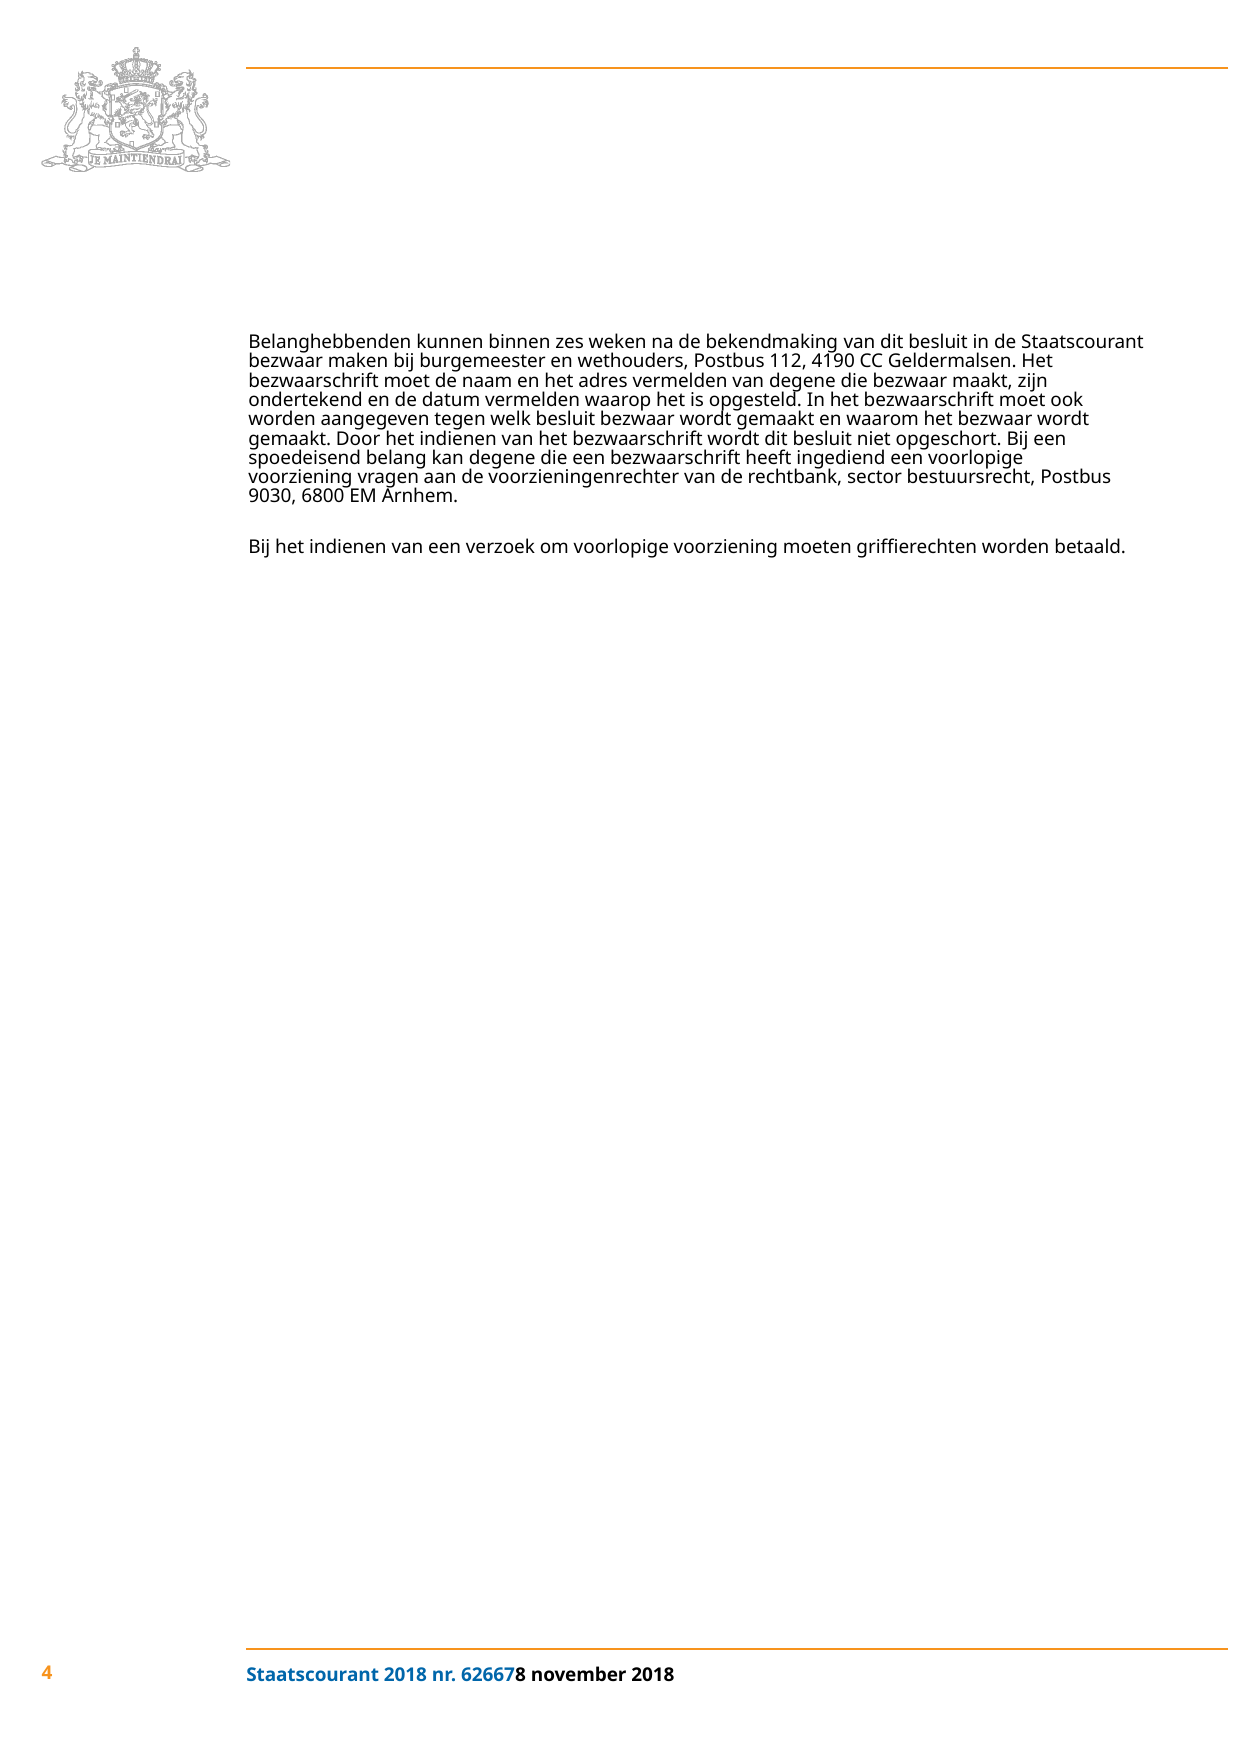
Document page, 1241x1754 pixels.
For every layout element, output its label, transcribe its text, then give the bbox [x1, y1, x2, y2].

text Belanghebbenden kunnen binnen zes weken na de bekendmaking van dit besluit in de Staatscourant bezwaar maken bij burgemeester en wethouders, Postbus 112, 4190 CC Geldermalsen. Het bezwaarschrift moet de naam en het adres vermelden van degene die bezwaar maakt, zijn ondertekend en de datum vermelden waarop het is opgesteld. In het bezwaarschrift moet ook worden aangegeven tegen welk besluit bezwaar wordt gemaakt en waarom het bezwaar wordt gemaakt. Door het indienen van het bezwaarschrift wordt dit besluit niet opgeschort. Bij een spoedeisend belang kan degene die een bezwaarschrift heeft ingediend een voorlopige voorziening vragen aan de voorzieningenrechter van de rechtbank, sector bestuursrecht, Postbus 9030, 6800 EM Arnhem. [248, 333, 1152, 507]
picture [41, 47, 231, 172]
text Bij het indienen van een verzoek om voorlopige voorziening moeten griffierechten worden betaald. [248, 538, 1152, 557]
